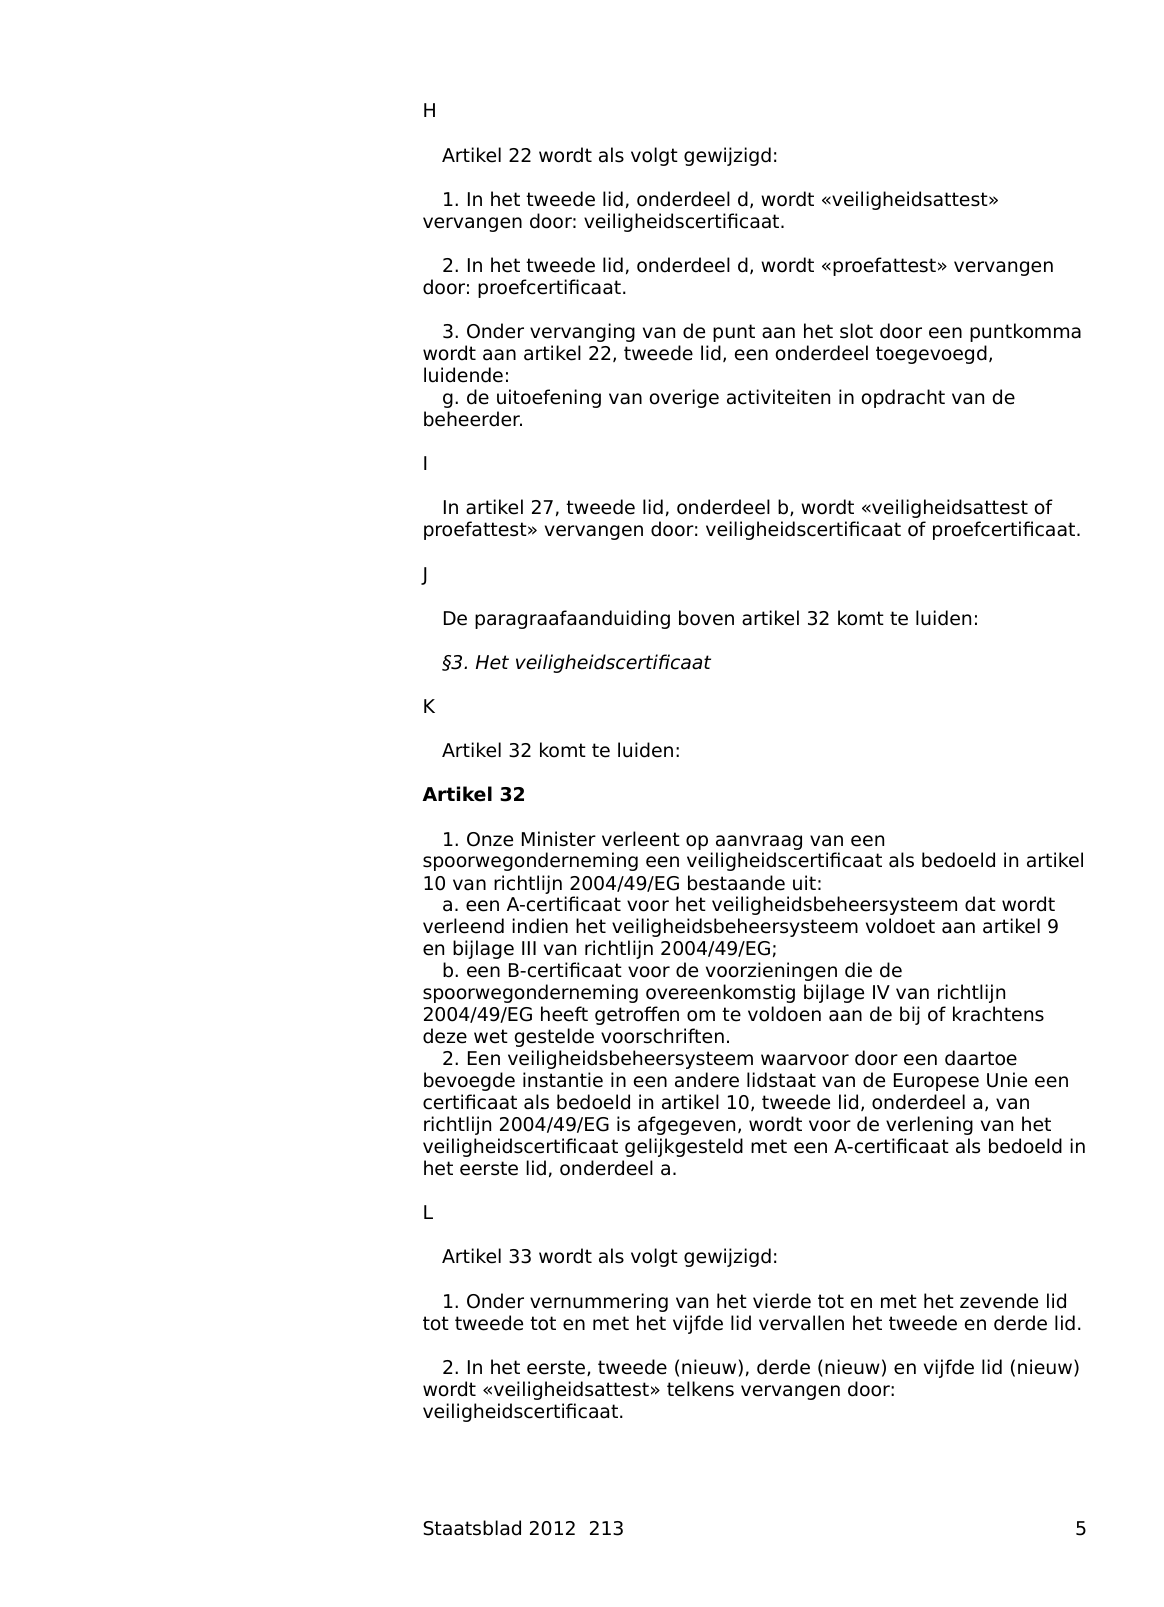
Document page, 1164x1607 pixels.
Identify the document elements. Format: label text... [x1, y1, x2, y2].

text b. een B-certificaat voor de voorzieningen die de spoorwegonderneming overeenkomstig bijlage IV van richtlijn 2004/49/EG heeft getroffen om te voldoen aan de bij of krachtens deze wet gestelde voorschriften. [422, 960, 1087, 1048]
text In artikel 27, tweede lid, onderdeel b, wordt «veiligheidsattest of proefattest» vervangen door: veiligheidscertificaat of proefcertificaat. [422, 497, 1087, 541]
text Artikel 33 wordt als volgt gewijzigd: [422, 1246, 1087, 1268]
text De paragraafaanduiding boven artikel 32 komt te luiden: [422, 608, 1087, 629]
text Artikel 22 wordt als volgt gewijzigd: [422, 144, 1087, 167]
text 2. In het eerste, tweede (nieuw), derde (nieuw) en vijfde lid (nieuw) wordt «veiligheidsattest» telkens vervangen door: veiligheidscertificaat. [422, 1357, 1087, 1423]
text 2. Een veiligheidsbeheersysteem waarvoor door een daartoe bevoegde instantie in een andere lidstaat van de Europese Unie een certificaat als bedoeld in artikel 10, tweede lid, onderdeel a, van richtlijn 2004/49/EG is afgegeven, wordt voor de verlening van het veiligheidscertificaat gelijkgesteld met een A-certificaat als bedoeld in het eerste lid, onderdeel a. [422, 1048, 1087, 1180]
text 1. Onder vernummering van het vierde tot en met het zevende lid tot tweede tot en met het vijfde lid vervallen het tweede en derde lid. [422, 1291, 1087, 1334]
text 1. Onze Minister verleent op aanvraag van een spoorwegonderneming een veiligheidscertificaat als bedoeld in artikel 10 van richtlijn 2004/49/EG bestaande uit: [422, 828, 1087, 894]
text §3. Het veiligheidscertificaat [422, 652, 1087, 674]
text I [422, 453, 1087, 475]
text a. een A-certificaat voor het veiligheidsbeheersysteem dat wordt verleend indien het veiligheidsbeheersysteem voldoet aan artikel 9 en bijlage III van richtlijn 2004/49/EG; [422, 894, 1087, 960]
subtitle Artikel 32 [422, 784, 1087, 806]
text 2. In het tweede lid, onderdeel d, wordt «proefattest» vervangen door: proefcertificaat. [422, 255, 1087, 299]
text 1. In het tweede lid, onderdeel d, wordt «veiligheidsattest» vervangen door: veiligheidscertificaat. [422, 189, 1087, 233]
text K [422, 696, 1087, 718]
text H [422, 100, 1087, 122]
text J [422, 563, 1087, 585]
text L [422, 1202, 1087, 1224]
text g. de uitoefening van overige activiteiten in opdracht van de beheerder. [422, 387, 1087, 431]
text Artikel 32 komt te luiden: [422, 740, 1087, 762]
text 3. Onder vervanging van de punt aan het slot door een puntkomma wordt aan artikel 22, tweede lid, een onderdeel toegevoegd, luidende: [422, 321, 1087, 387]
